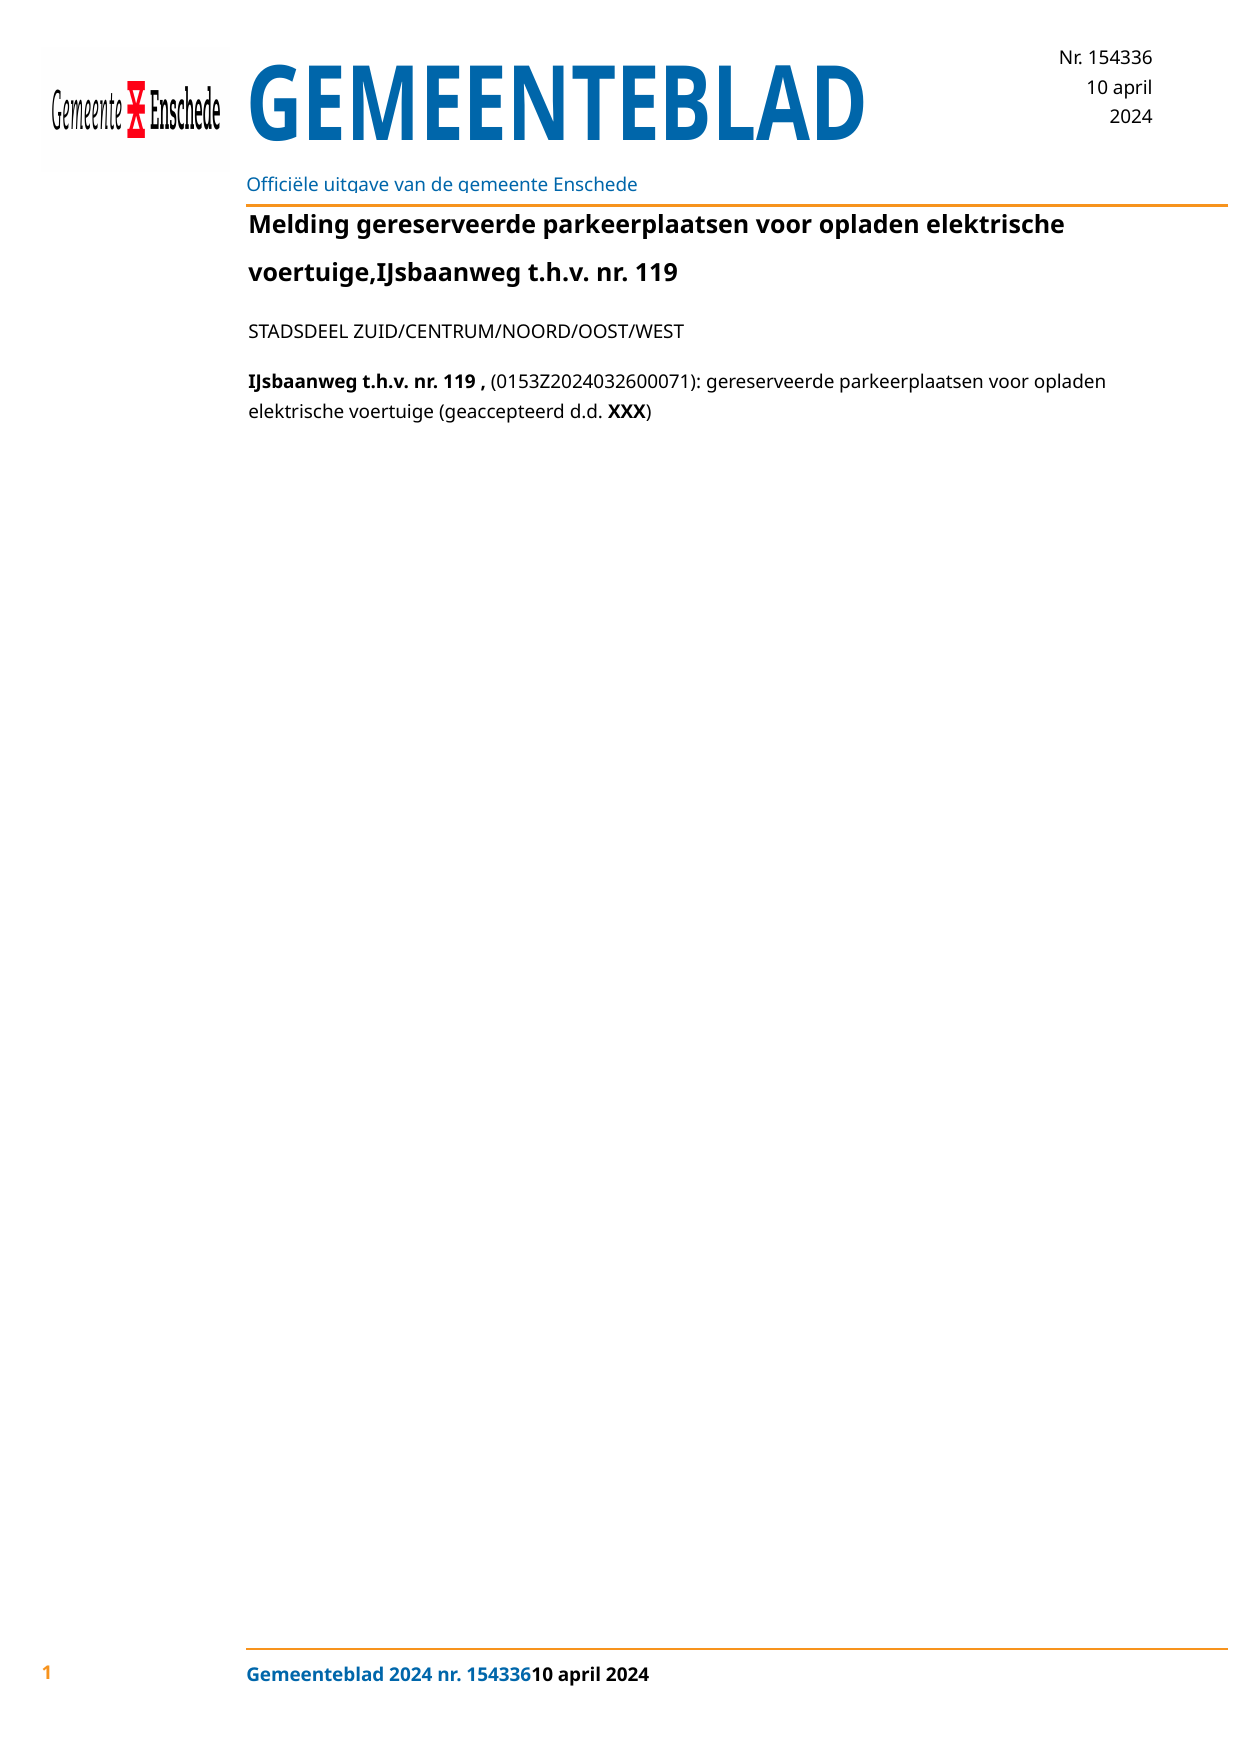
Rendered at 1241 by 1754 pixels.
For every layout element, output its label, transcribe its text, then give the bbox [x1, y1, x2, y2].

picture [41, 47, 231, 172]
text STADSDEEL ZUID/CENTRUM/NOORD/OOST/WEST [248, 318, 1152, 344]
text IJsbaanweg t.h.v. nr. 119 , (0153Z2024032600071): gereserveerde parkeerplaatsen voor opladen elektrische voertuige (geaccepteerd d.d. XXX) [248, 368, 1152, 424]
text Melding gereserveerde parkeerplaatsen voor opladen elektrische voertuige,IJsbaanweg t.h.v. nr. 119 [248, 207, 1152, 288]
